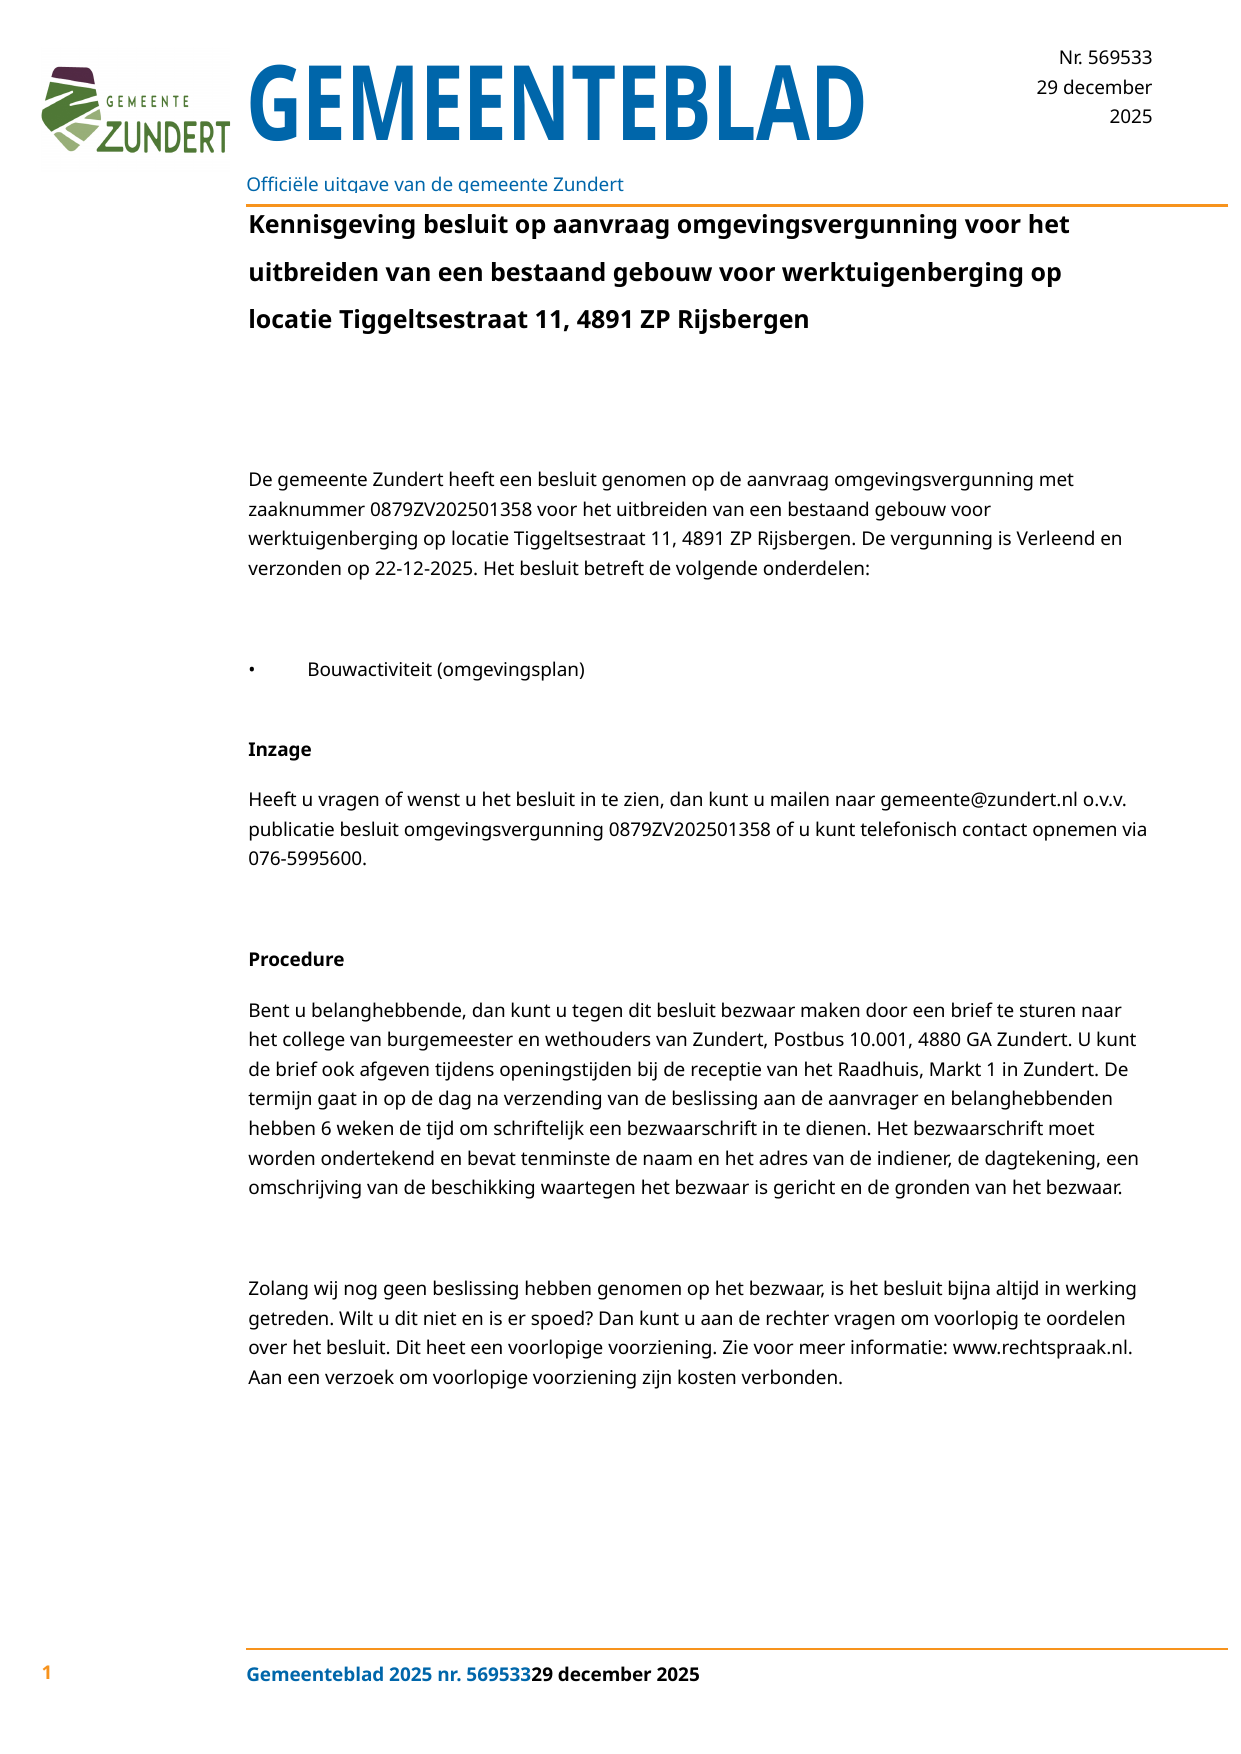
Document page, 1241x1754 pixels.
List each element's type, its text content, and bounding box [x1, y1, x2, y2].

text Heeft u vragen of wenst u het besluit in te zien, dan kunt u mailen naar gemeente@zundert.nl o.v.v. publicatie besluit omgevingsvergunning 0879ZV202501358 of u kunt telefonisch contact opnemen via 076-5995600. [248, 786, 1152, 871]
text Procedure [248, 946, 1152, 972]
text Zolang wij nog geen beslissing hebben genomen op het bezwaar, is het besluit bijna altijd in werking getreden. Wilt u dit niet en is er spoed? Dan kunt u aan de rechter vragen om voorlopig te oordelen over het besluit. Dit heet een voorlopige voorziening. Zie voor meer informatie: www.rechtspraak.nl. Aan een verzoek om voorlopige voorziening zijn kosten verbonden. [248, 1275, 1152, 1389]
text Bent u belanghebbende, dan kunt u tegen dit besluit bezwaar maken door een brief te sturen naar het college van burgemeester en wethouders van Zundert, Postbus 10.001, 4880 GA Zundert. U kunt de brief ook afgeven tijdens openingstijden bij de receptie van het Raadhuis, Markt 1 in Zundert. De termijn gaat in op de dag na verzending van de beslissing aan de aanvrager en belanghebbenden hebben 6 weken de tijd om schriftelijk een bezwaarschrift in te dienen. Het bezwaarschrift moet worden ondertekend en bevat tenminste de naam en het adres van de indiener, de dagtekening, een omschrijving van de beschikking waartegen het bezwaar is gericht en de gronden van het bezwaar. [248, 997, 1152, 1200]
picture [41, 47, 231, 172]
text Kennisgeving besluit op aanvraag omgevingsvergunning voor het uitbreiden van een bestaand gebouw voor werktuigenberging op locatie Tiggeltsestraat 11, 4891 ZP Rijsbergen [248, 207, 1152, 336]
list Bouwactiviteit (omgevingsplan) [248, 656, 1152, 682]
text De gemeente Zundert heeft een besluit genomen op de aanvraag omgevingsvergunning met zaaknummer 0879ZV202501358 voor het uitbreiden van een bestaand gebouw voor werktuigenberging op locatie Tiggeltsestraat 11, 4891 ZP Rijsbergen. De vergunning is Verleend en verzonden op 22-12-2025. Het besluit betreft de volgende onderdelen: [248, 466, 1152, 581]
text Inzage [248, 736, 1152, 762]
